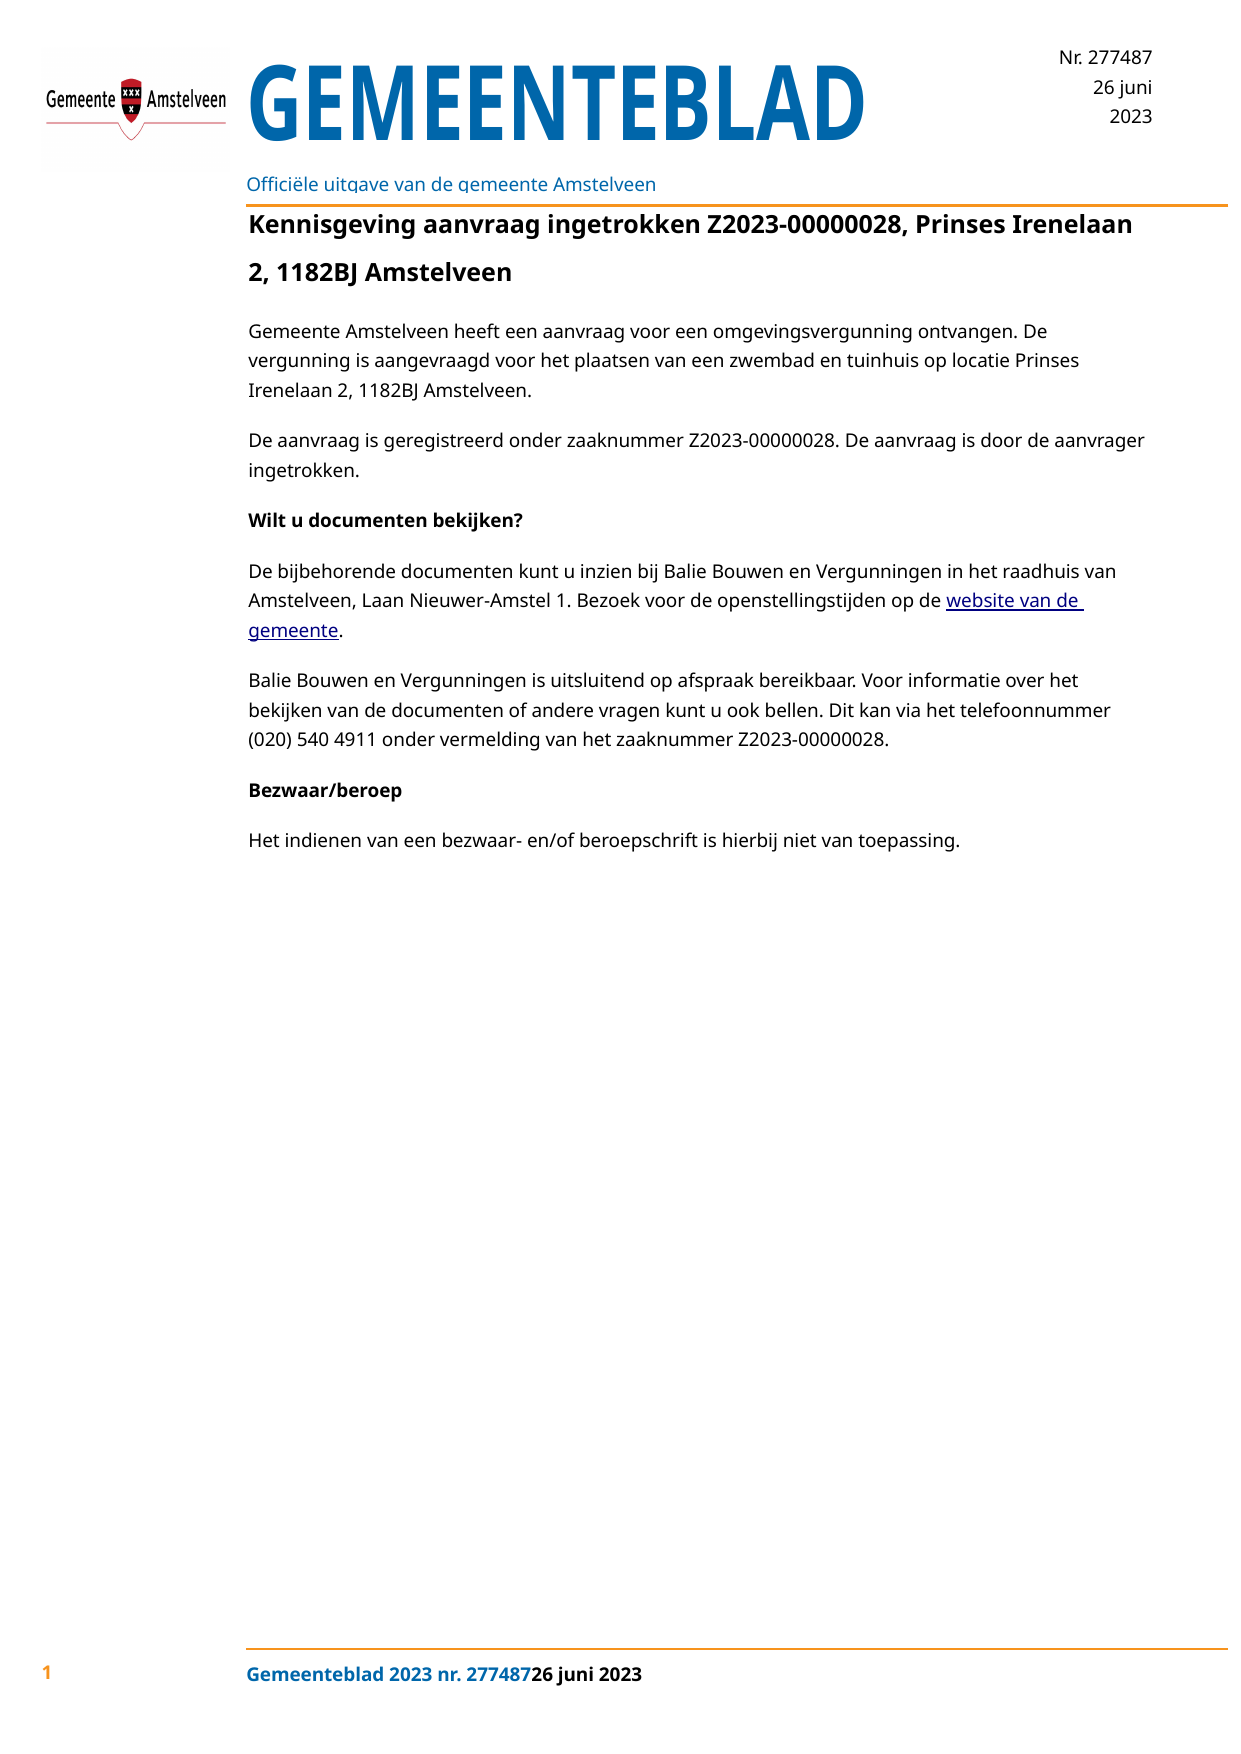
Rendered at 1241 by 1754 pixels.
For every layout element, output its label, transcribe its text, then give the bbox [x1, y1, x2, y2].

text Gemeente Amstelveen heeft een aanvraag voor een omgevingsvergunning ontvangen. De vergunning is aangevraagd voor het plaatsen van een zwembad en tuinhuis op locatie Prinses Irenelaan 2, 1182BJ Amstelveen. [248, 318, 1152, 403]
text Kennisgeving aanvraag ingetrokken Z2023-00000028, Prinses Irenelaan 2, 1182BJ Amstelveen [248, 207, 1152, 288]
picture [41, 47, 231, 172]
text Bezwaar/beroep [248, 777, 1152, 803]
text De aanvraag is geregistreerd onder zaaknummer Z2023-00000028. De aanvraag is door de aanvrager ingetrokken. [248, 427, 1152, 483]
text De bijbehorende documenten kunt u inzien bij Balie Bouwen en Vergunningen in het raadhuis van Amstelveen, Laan Nieuwer-Amstel 1. Bezoek voor de openstellingstijden op de website van de gemeente. [248, 558, 1152, 643]
text Balie Bouwen en Vergunningen is uitsluitend op afspraak bereikbaar. Voor informatie over het bekijken van de documenten of andere vragen kunt u ook bellen. Dit kan via het telefoonnummer (020) 540 4911 onder vermelding van het zaaknummer Z2023-00000028. [248, 667, 1152, 752]
text Het indienen van een bezwaar- en/of beroepschrift is hierbij niet van toepassing. [248, 827, 1152, 853]
text Wilt u documenten bekijken? [248, 507, 1152, 533]
